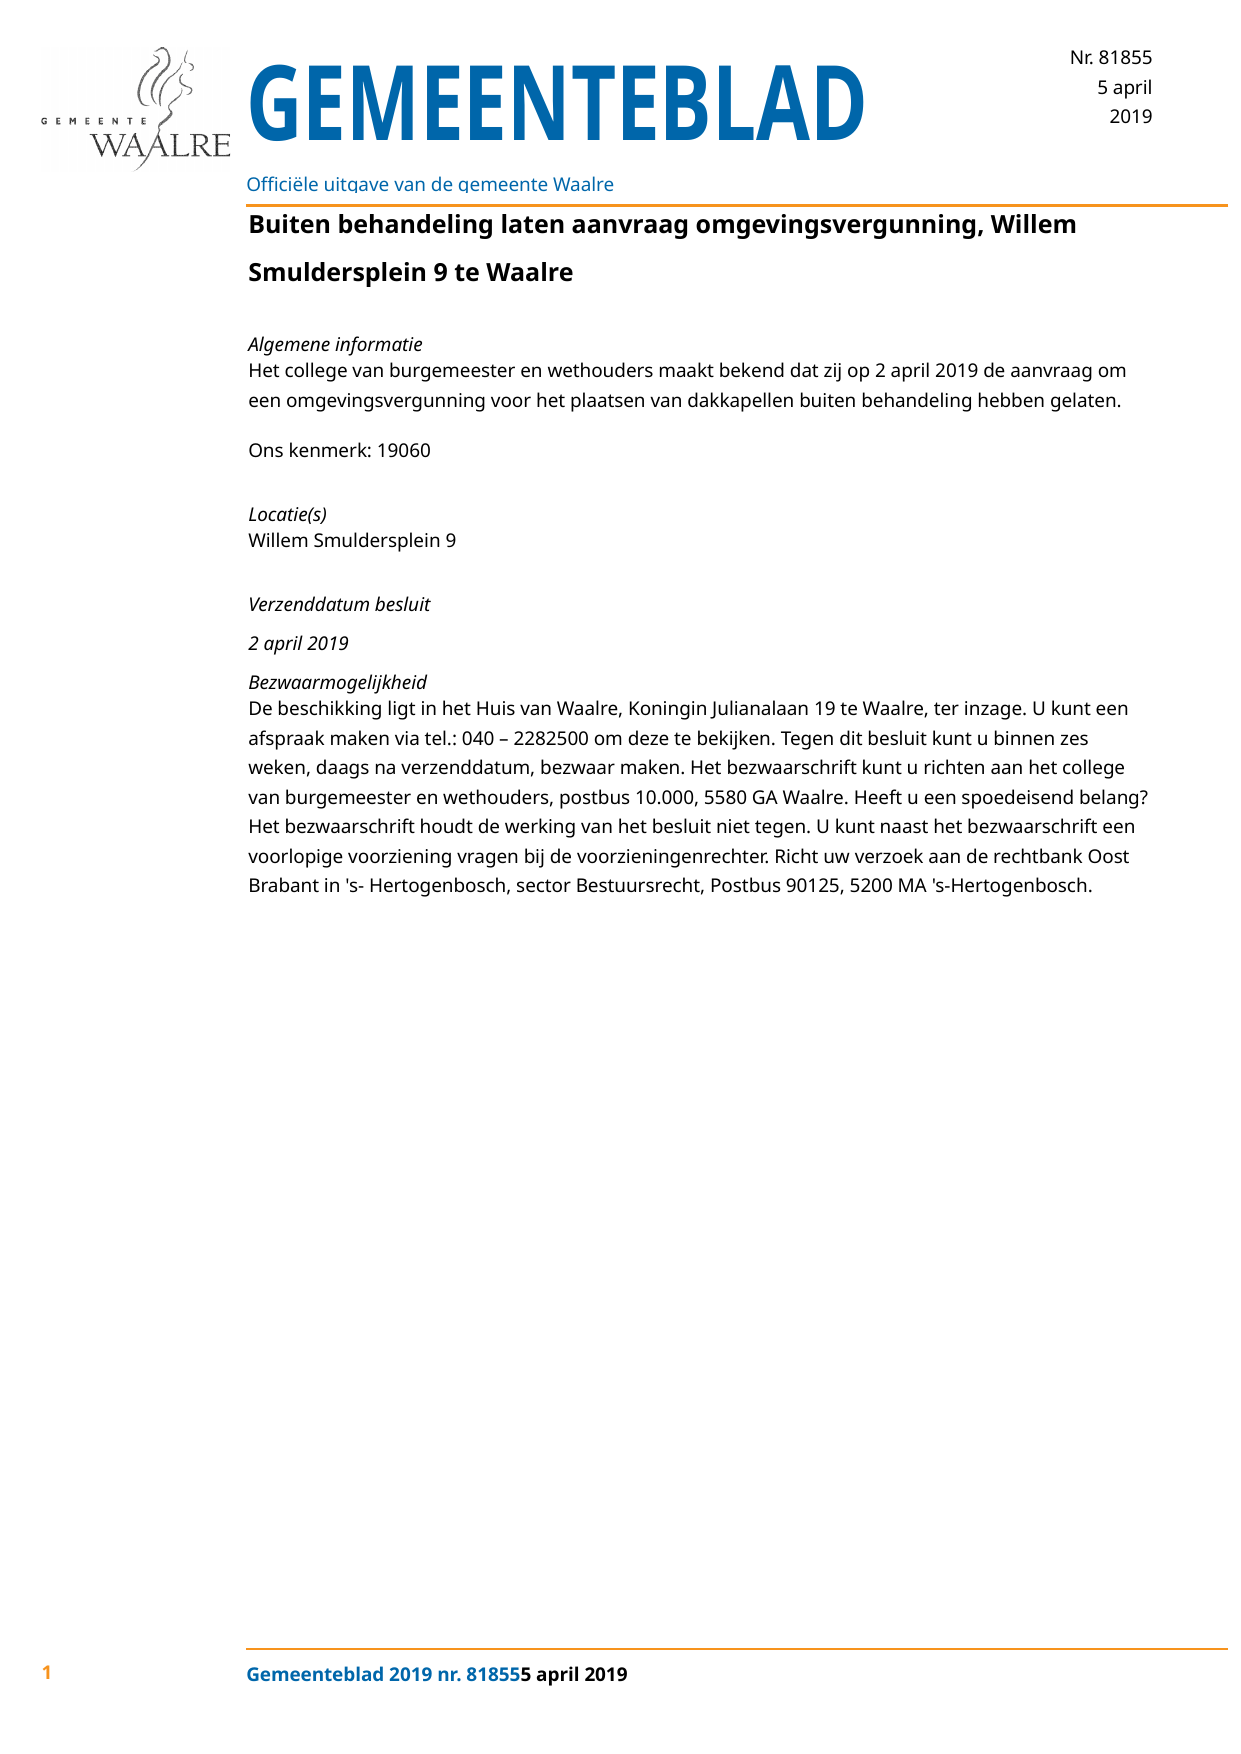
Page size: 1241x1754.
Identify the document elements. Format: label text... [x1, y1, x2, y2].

text 2 april 2019 [248, 630, 1152, 656]
text Locatie(s) [248, 501, 1152, 527]
text Ons kenmerk: 19060 [248, 437, 1152, 463]
text De beschikking ligt in het Huis van Waalre, Koningin Julianalaan 19 te Waalre, ter inzage. U kunt een afspraak maken via tel.: 040 – 2282500 om deze te bekijken. Tegen dit besluit kunt u binnen zes weken, daags na verzenddatum, bezwaar maken. Het bezwaarschrift kunt u richten aan het college van burgemeester en wethouders, postbus 10.000, 5580 GA Waalre. Heeft u een spoedeisend belang? Het bezwaarschrift houdt de werking van het besluit niet tegen. U kunt naast het bezwaarschrift een voorlopige voorziening vragen bij de voorzieningenrechter. Richt uw verzoek aan de rechtbank Oost Brabant in 's- Hertogenbosch, sector Bestuursrecht, Postbus 90125, 5200 MA 's-Hertogenbosch. [248, 695, 1152, 898]
text Verzenddatum besluit [248, 591, 1152, 617]
text Het college van burgemeester en wethouders maakt bekend dat zij op 2 april 2019 de aanvraag om een omgevingsvergunning voor het plaatsen van dakkapellen buiten behandeling hebben gelaten. [248, 357, 1152, 412]
text Willem Smuldersplein 9 [248, 527, 1152, 553]
text Buiten behandeling laten aanvraag omgevingsvergunning, Willem Smuldersplein 9 te Waalre [248, 207, 1152, 288]
text Bezwaarmogelijkheid [248, 669, 1152, 695]
picture [41, 47, 231, 172]
text Algemene informatie [248, 331, 1152, 357]
